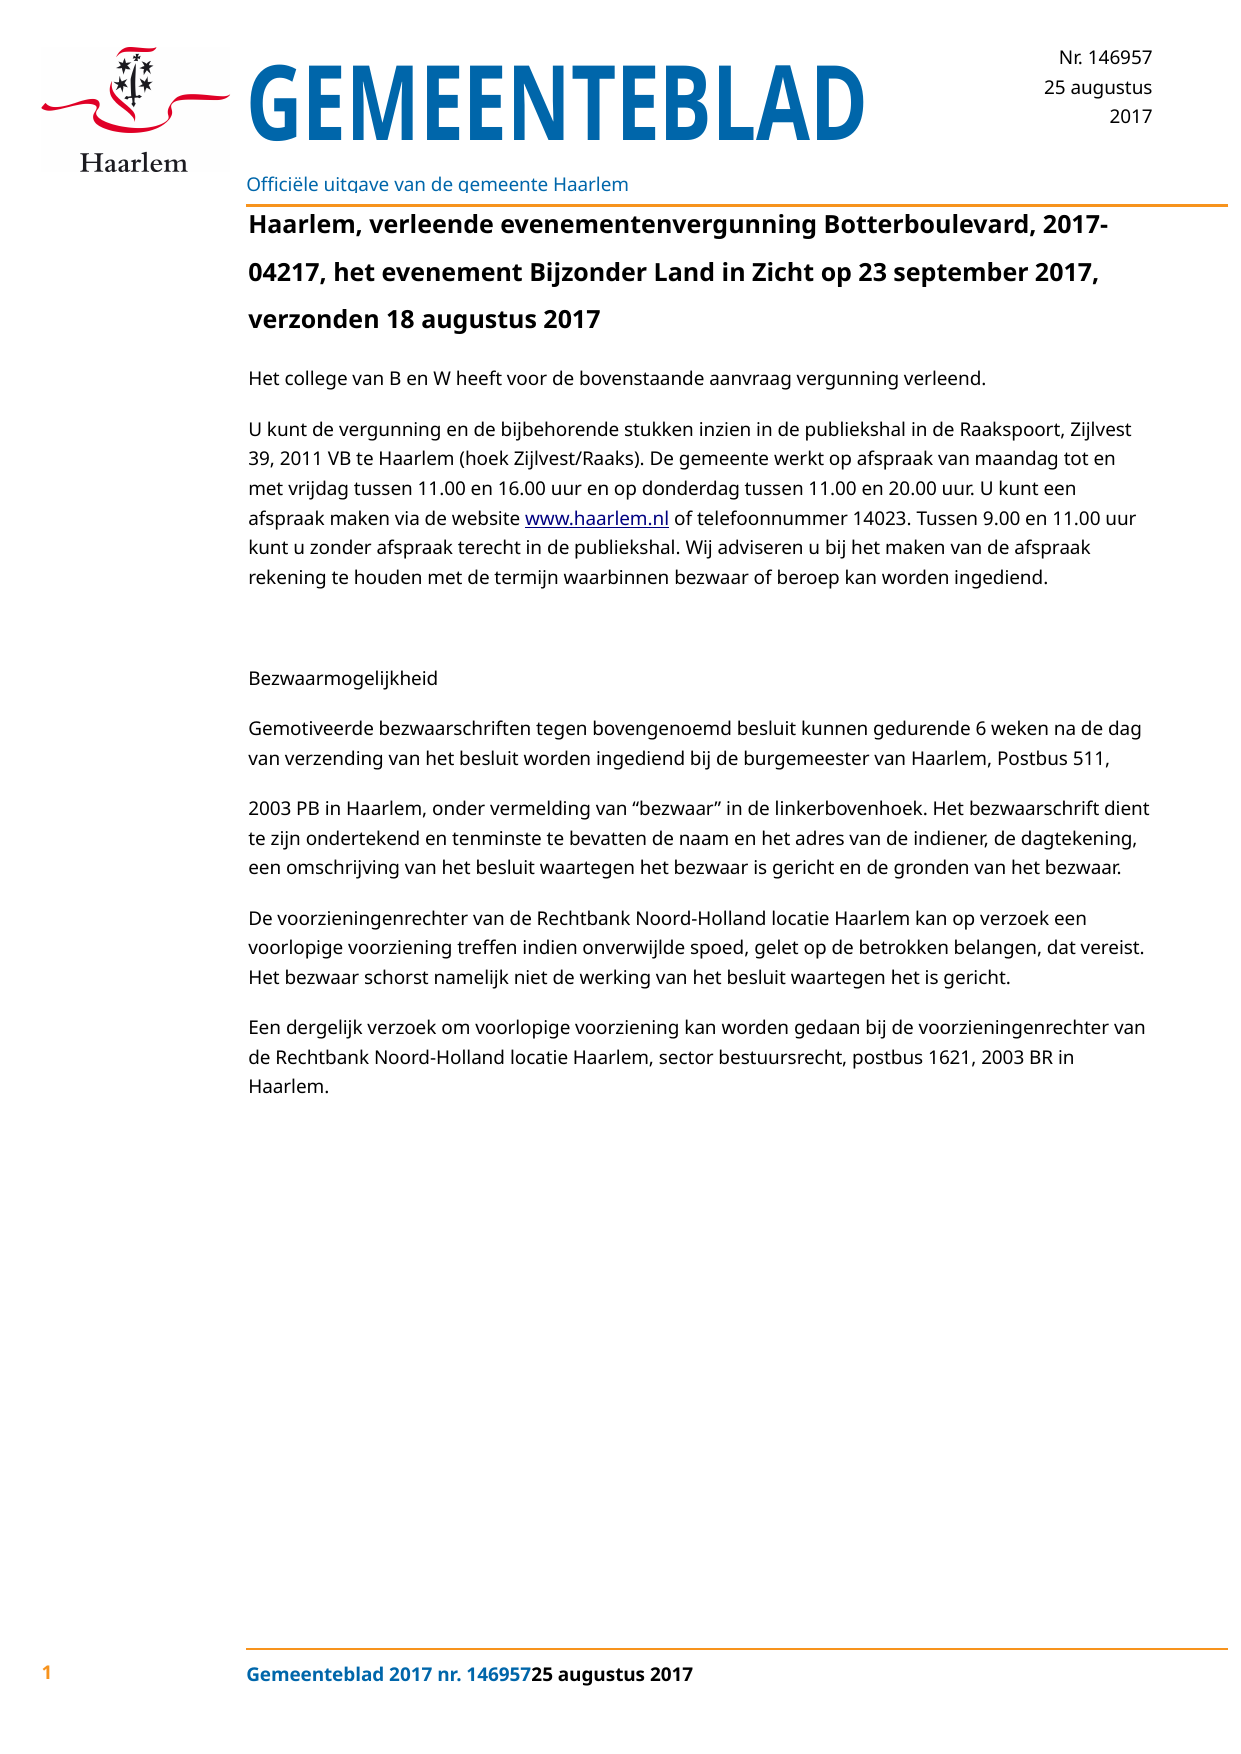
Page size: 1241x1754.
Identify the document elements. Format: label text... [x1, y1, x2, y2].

text U kunt de vergunning en de bijbehorende stukken inzien in de publiekshal in de Raakspoort, Zijlvest 39, 2011 VB te Haarlem (hoek Zijlvest/Raaks). De gemeente werkt op afspraak van maandag tot en met vrijdag tussen 11.00 en 16.00 uur en op donderdag tussen 11.00 en 20.00 uur. U kunt een afspraak maken via de website www.haarlem.nl of telefoonnummer 14023. Tussen 9.00 en 11.00 uur kunt u zonder afspraak terecht in de publiekshal. Wij adviseren u bij het maken van de afspraak rekening te houden met de termijn waarbinnen bezwaar of beroep kan worden ingediend. [248, 416, 1152, 589]
text 2003 PB in Haarlem, onder vermelding van “bezwaar” in de linkerbovenhoek. Het bezwaarschrift dient te zijn ondertekend en tenminste te bevatten de naam en het adres van de indiener, de dagtekening, een omschrijving van het besluit waartegen het bezwaar is gericht en de gronden van het bezwaar. [248, 795, 1152, 880]
text Het college van B en W heeft voor de bovenstaande aanvraag vergunning verleend. [248, 366, 1152, 391]
text Bezwaarmogelijkheid [248, 665, 1152, 690]
text Haarlem, verleende evenementenvergunning Botterboulevard, 2017-04217, het evenement Bijzonder Land in Zicht op 23 september 2017, verzonden 18 augustus 2017 [248, 207, 1152, 336]
text Gemotiveerde bezwaarschriften tegen bovengenoemd besluit kunnen gedurende 6 weken na de dag van verzending van het besluit worden ingediend bij de burgemeester van Haarlem, Postbus 511, [248, 715, 1152, 770]
text Een dergelijk verzoek om voorlopige voorziening kan worden gedaan bij de voorzieningenrechter van de Rechtbank Noord-Holland locatie Haarlem, sector bestuursrecht, postbus 1621, 2003 BR in Haarlem. [248, 1014, 1152, 1099]
text De voorzieningenrechter van de Rechtbank Noord-Holland locatie Haarlem kan op verzoek een voorlopige voorziening treffen indien onverwijlde spoed, gelet op de betrokken belangen, dat vereist. Het bezwaar schorst namelijk niet de werking van het besluit waartegen het is gericht. [248, 905, 1152, 989]
picture [41, 47, 231, 172]
